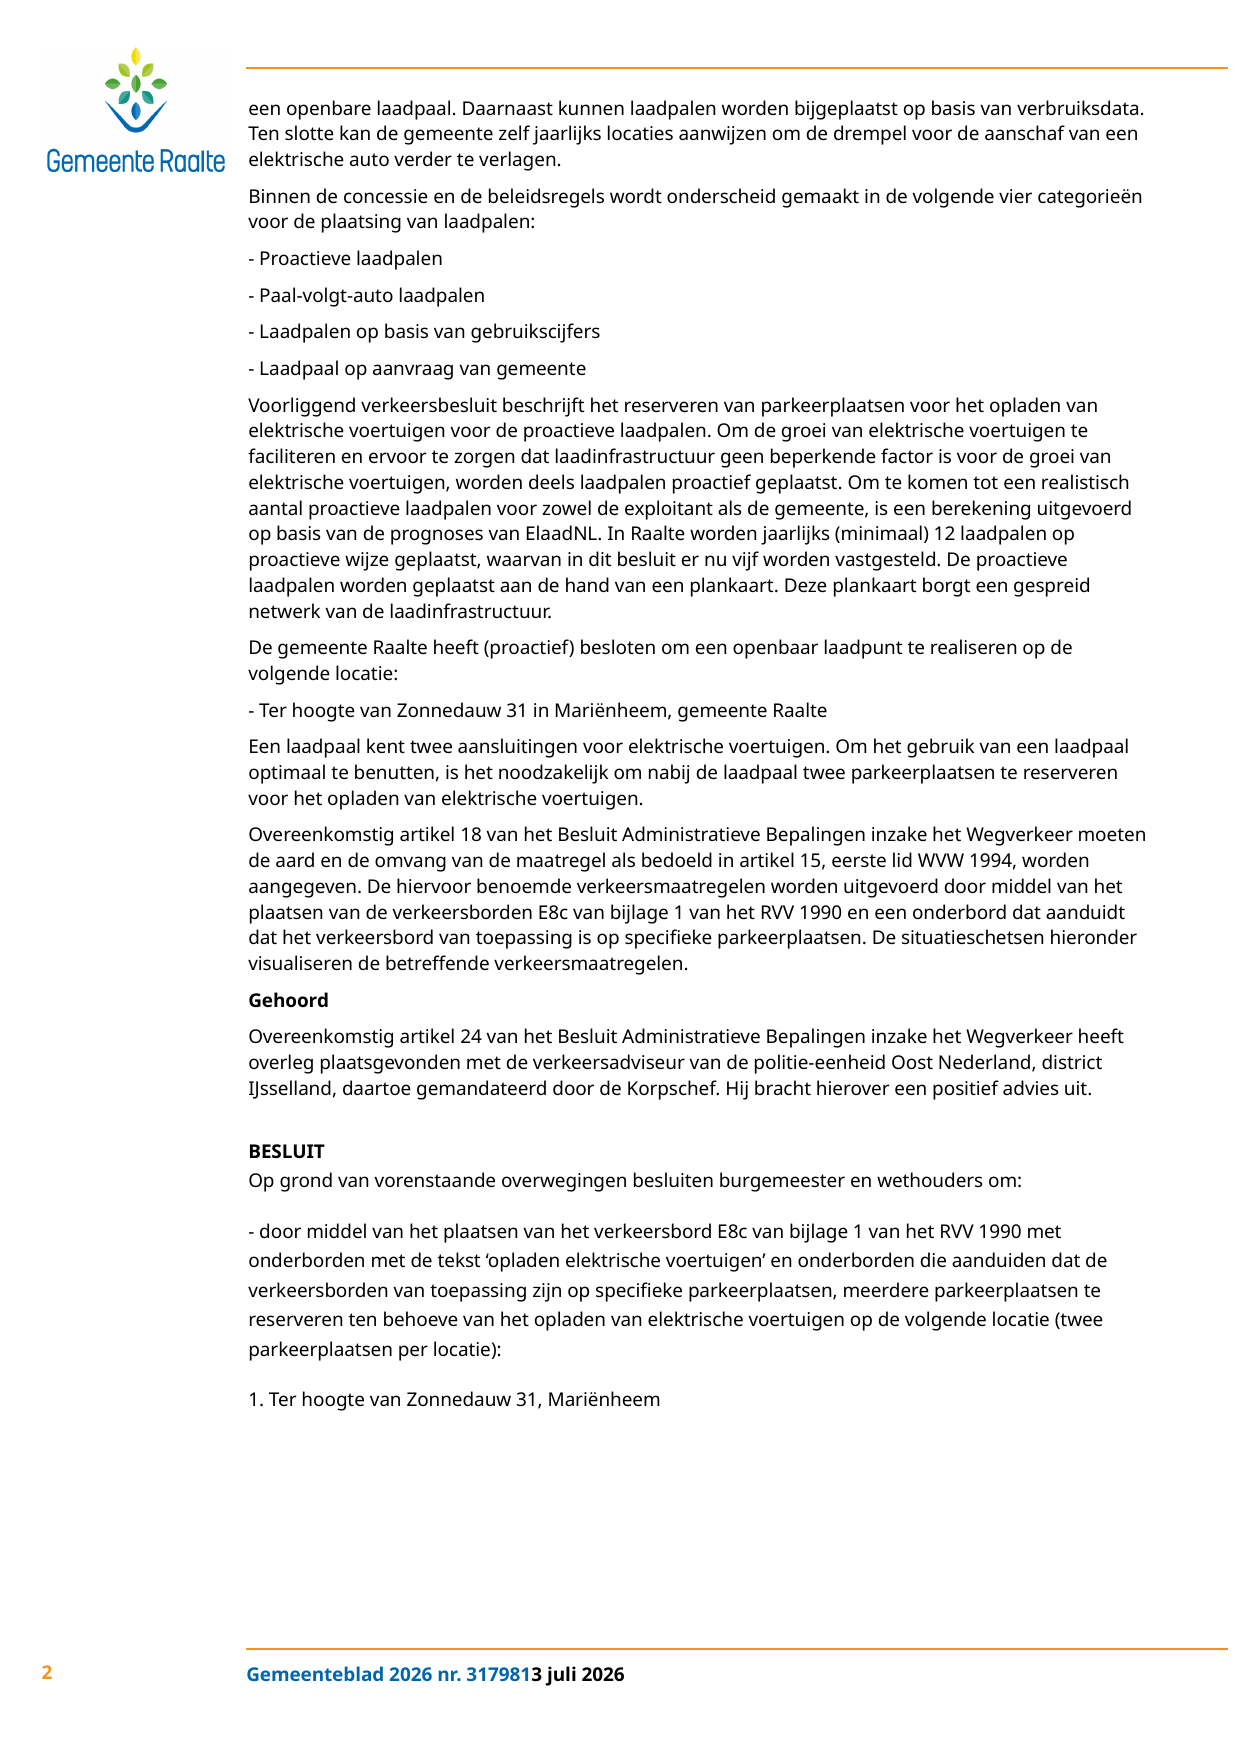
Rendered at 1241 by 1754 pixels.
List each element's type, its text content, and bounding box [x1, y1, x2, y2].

text De gemeente Raalte heeft (proactief) besloten om een openbaar laadpunt te realiseren op de volgende locatie: [248, 634, 1152, 686]
text Gehoord [248, 987, 1152, 1013]
text Binnen de concessie en de beleidsregels wordt onderscheid gemaakt in de volgende vier categorieën voor de plaatsing van laadpalen: [248, 183, 1152, 234]
text Overeenkomstig artikel 24 van het Besluit Administratieve Bepalingen inzake het Wegverkeer heeft overleg plaatsgevonden met de verkeersadviseur van de politie-eenheid Oost Nederland, district IJsselland, daartoe gemandateerd door de Korpschef. Hij bracht hierover een positief advies uit. [248, 1024, 1152, 1101]
text - door middel van het plaatsen van het verkeersbord E8c van bijlage 1 van het RVV 1990 met onderborden met de tekst ‘opladen elektrische voertuigen’ en onderborden die aanduiden dat de verkeersborden van toepassing zijn op specifieke parkeerplaatsen, meerdere parkeerplaatsen te reserveren ten behoeve van het opladen van elektrische voertuigen op de volgende locatie (twee parkeerplaatsen per locatie): [248, 1218, 1152, 1362]
text Overeenkomstig artikel 18 van het Besluit Administratieve Bepalingen inzake het Wegverkeer moeten de aard en de omvang van de maatregel als bedoeld in artikel 15, eerste lid WVW 1994, worden aangegeven. De hiervoor benoemde verkeersmaatregelen worden uitgevoerd door middel van het plaatsen van de verkeersborden E8c van bijlage 1 van het RVV 1990 en een onderbord dat aanduidt dat het verkeersbord van toepassing is op specifieke parkeerplaatsen. De situatieschetsen hieronder visualiseren de betreffende verkeersmaatregelen. [248, 822, 1152, 976]
picture [41, 47, 231, 172]
text BESLUIT [248, 1138, 1152, 1163]
text - Paal-volgt-auto laadpalen [248, 282, 1152, 308]
text - Ter hoogte van Zonnedauw 31 in Mariënheem, gemeente Raalte [248, 697, 1152, 723]
text Voorliggend verkeersbesluit beschrijft het reserveren van parkeerplaatsen voor het opladen van elektrische voertuigen voor de proactieve laadpalen. Om de groei van elektrische voertuigen te faciliteren en ervoor te zorgen dat laadinfrastructuur geen beperkende factor is voor de groei van elektrische voertuigen, worden deels laadpalen proactief geplaatst. Om te komen tot een realistisch aantal proactieve laadpalen voor zowel de exploitant als de gemeente, is een berekening uitgevoerd op basis van de prognoses van ElaadNL. In Raalte worden jaarlijks (minimaal) 12 laadpalen op proactieve wijze geplaatst, waarvan in dit besluit er nu vijf worden vastgesteld. De proactieve laadpalen worden geplaatst aan de hand van een plankaart. Deze plankaart borgt een gespreid netwerk van de laadinfrastructuur. [248, 392, 1152, 623]
text Een laadpaal kent twee aansluitingen voor elektrische voertuigen. Om het gebruik van een laadpaal optimaal te benutten, is het noodzakelijk om nabij de laadpaal twee parkeerplaatsen te reserveren voor het opladen van elektrische voertuigen. [248, 733, 1152, 811]
text - Laadpalen op basis van gebruikscijfers [248, 319, 1152, 344]
text Op grond van vorenstaande overwegingen besluiten burgemeester en wethouders om: [248, 1167, 1152, 1193]
text - Proactieve laadpalen [248, 245, 1152, 271]
text een openbare laadpaal. Daarnaast kunnen laadpalen worden bijgeplaatst op basis van verbruiksdata. Ten slotte kan de gemeente zelf jaarlijks locaties aanwijzen om de drempel voor de aanschaf van een elektrische auto verder te verlagen. [248, 95, 1152, 172]
text - Laadpaal op aanvraag van gemeente [248, 355, 1152, 381]
text 1. Ter hoogte van Zonnedauw 31, Mariënheem [248, 1387, 1152, 1412]
